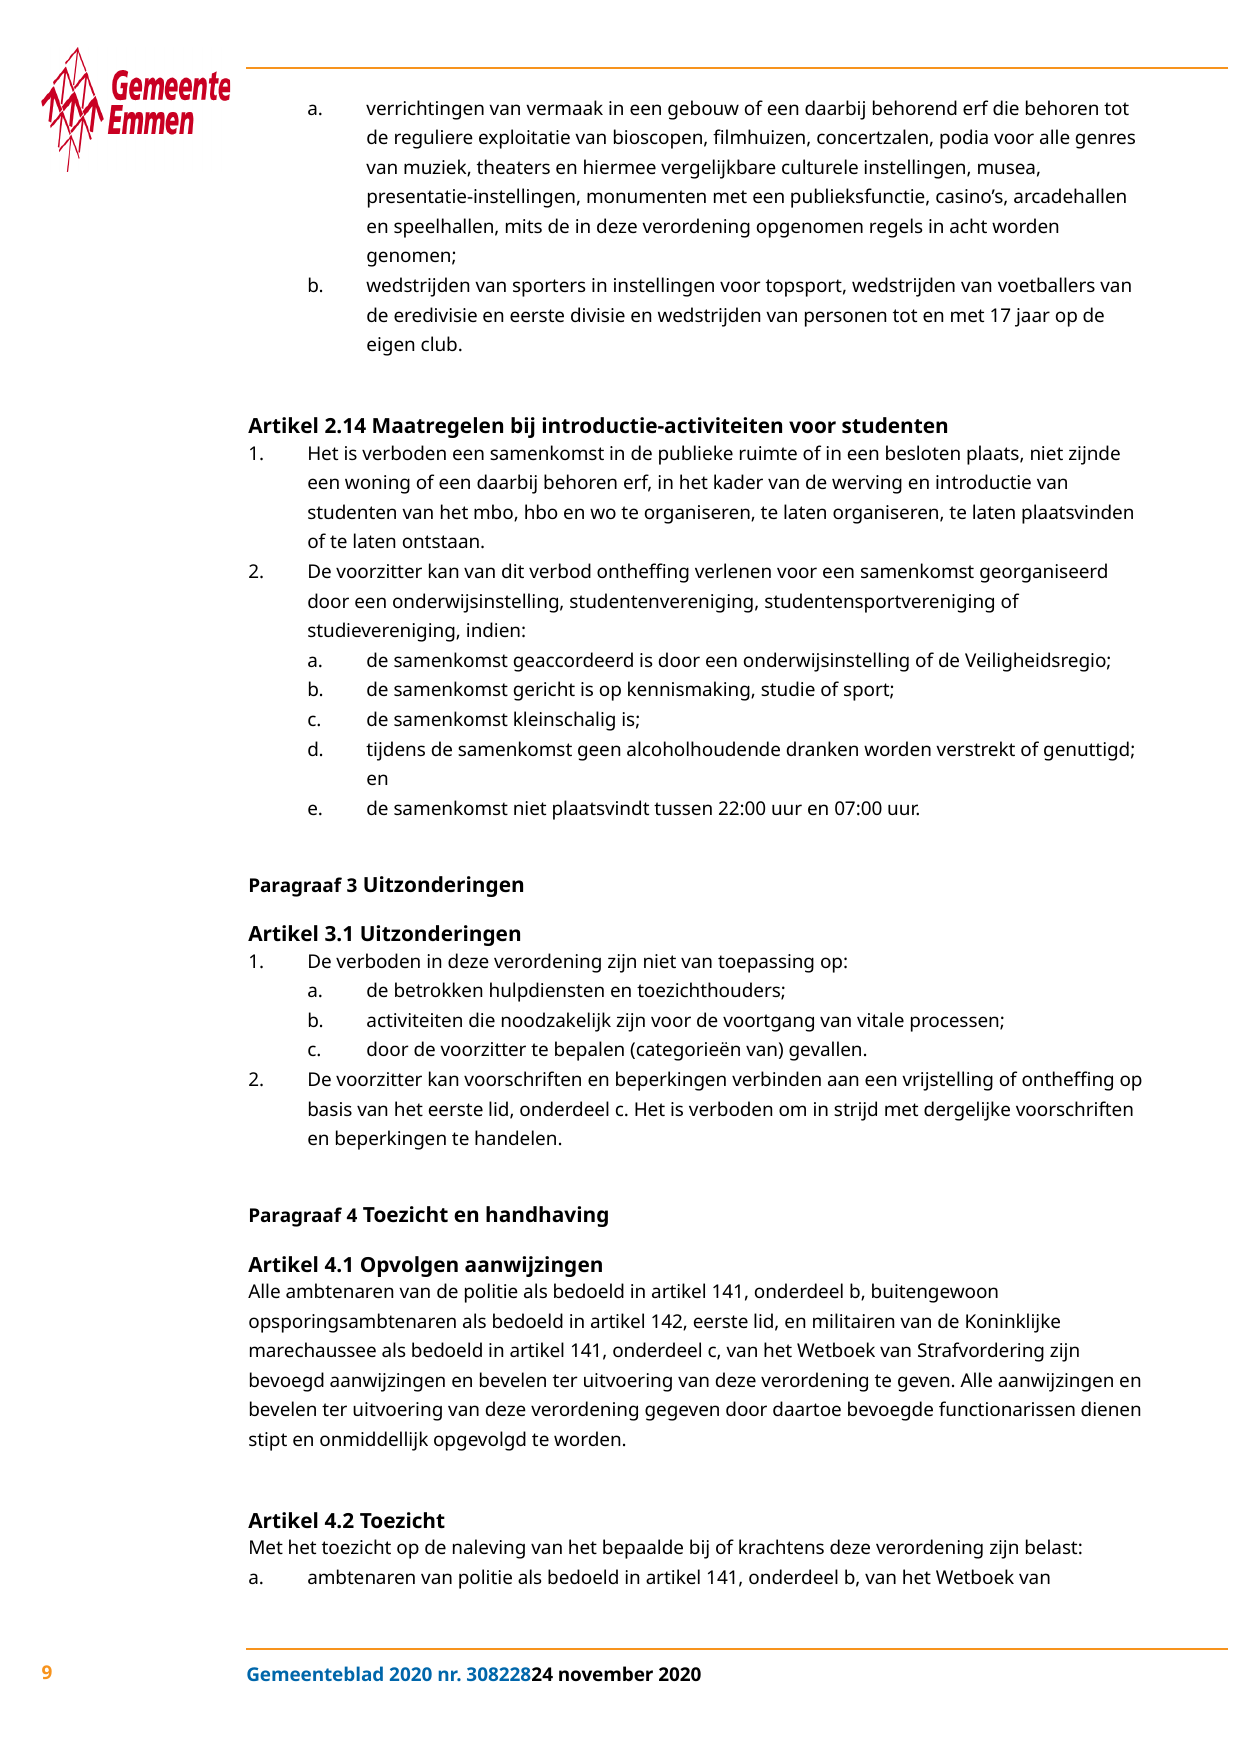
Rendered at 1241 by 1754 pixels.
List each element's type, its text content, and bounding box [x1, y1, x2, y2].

text Artikel 2.14 Maatregelen bij introductie-activiteiten voor studenten [248, 411, 1152, 440]
text Met het toezicht op de naleving van het bepaalde bij of krachtens deze verordening zijn belast: [248, 1534, 1152, 1560]
list de samenkomst gericht is op kennismaking, studie of sport; [307, 677, 1152, 702]
list De voorzitter kan van dit verbod ontheffing verlenen voor een samenkomst georganiseerd door een onderwijsinstelling, studentenvereniging, studentensportvereniging of studievereniging, indien: [248, 558, 1152, 643]
list door de voorzitter te bepalen (categorieën van) gevallen. [307, 1037, 1152, 1062]
text Paragraaf 3 Uitzonderingen [248, 870, 1152, 898]
list Het is verboden een samenkomst in de publieke ruimte of in een besloten plaats, niet zijnde een woning of een daarbij behoren erf, in het kader van de werving en introductie van studenten van het mbo, hbo en wo te organiseren, te laten organiseren, te laten plaatsvinden of te laten ontstaan. [248, 440, 1152, 554]
list ambtenaren van politie als bedoeld in artikel 141, onderdeel b, van het Wetboek van [248, 1564, 1152, 1590]
text Alle ambtenaren van de politie als bedoeld in artikel 141, onderdeel b, buitengewoon opsporingsambtenaren als bedoeld in artikel 142, eerste lid, en militairen van de Koninklijke marechaussee als bedoeld in artikel 141, onderdeel c, van het Wetboek van Strafvordering zijn bevoegd aanwijzingen en bevelen ter uitvoering van deze verordening te geven. Alle aanwijzingen en bevelen ter uitvoering van deze verordening gegeven door daartoe bevoegde functionarissen dienen stipt en onmiddellijk opgevolgd te worden. [248, 1278, 1152, 1452]
text Artikel 4.2 Toezicht [248, 1506, 1152, 1534]
picture [41, 47, 231, 172]
list tijdens de samenkomst geen alcoholhoudende dranken worden verstrekt of genuttigd; en [307, 736, 1152, 791]
list de samenkomst kleinschalig is; [307, 706, 1152, 732]
list De voorzitter kan voorschriften en beperkingen verbinden aan een vrijstelling of ontheffing op basis van het eerste lid, onderdeel c. Het is verboden om in strijd met dergelijke voorschriften en beperkingen te handelen. [248, 1066, 1152, 1151]
list De verboden in deze verordening zijn niet van toepassing op: [248, 948, 1152, 973]
list activiteiten die noodzakelijk zijn voor de voortgang van vitale processen; [307, 1007, 1152, 1033]
list verrichtingen van vermaak in een gebouw of een daarbij behorend erf die behoren tot de reguliere exploitatie van bioscopen, filmhuizen, concertzalen, podia voor alle genres van muziek, theaters en hiermee vergelijkbare culturele instellingen, musea, presentatie-instellingen, monumenten met een publieksfunctie, casino’s, arcadehallen en speelhallen, mits de in deze verordening opgenomen regels in acht worden genomen; [307, 95, 1152, 268]
list wedstrijden van sporters in instellingen voor topsport, wedstrijden van voetballers van de eredivisie en eerste divisie en wedstrijden van personen tot en met 17 jaar op de eigen club. [307, 272, 1152, 357]
list de betrokken hulpdiensten en toezichthouders; [307, 977, 1152, 1003]
list de samenkomst niet plaatsvindt tussen 22:00 uur en 07:00 uur. [307, 795, 1152, 821]
text Paragraaf 4 Toezicht en handhaving [248, 1201, 1152, 1229]
list de samenkomst geaccordeerd is door een onderwijsinstelling of de Veiligheidsregio; [307, 647, 1152, 673]
text Artikel 3.1 Uitzonderingen [248, 919, 1152, 948]
text Artikel 4.1 Opvolgen aanwijzingen [248, 1250, 1152, 1278]
